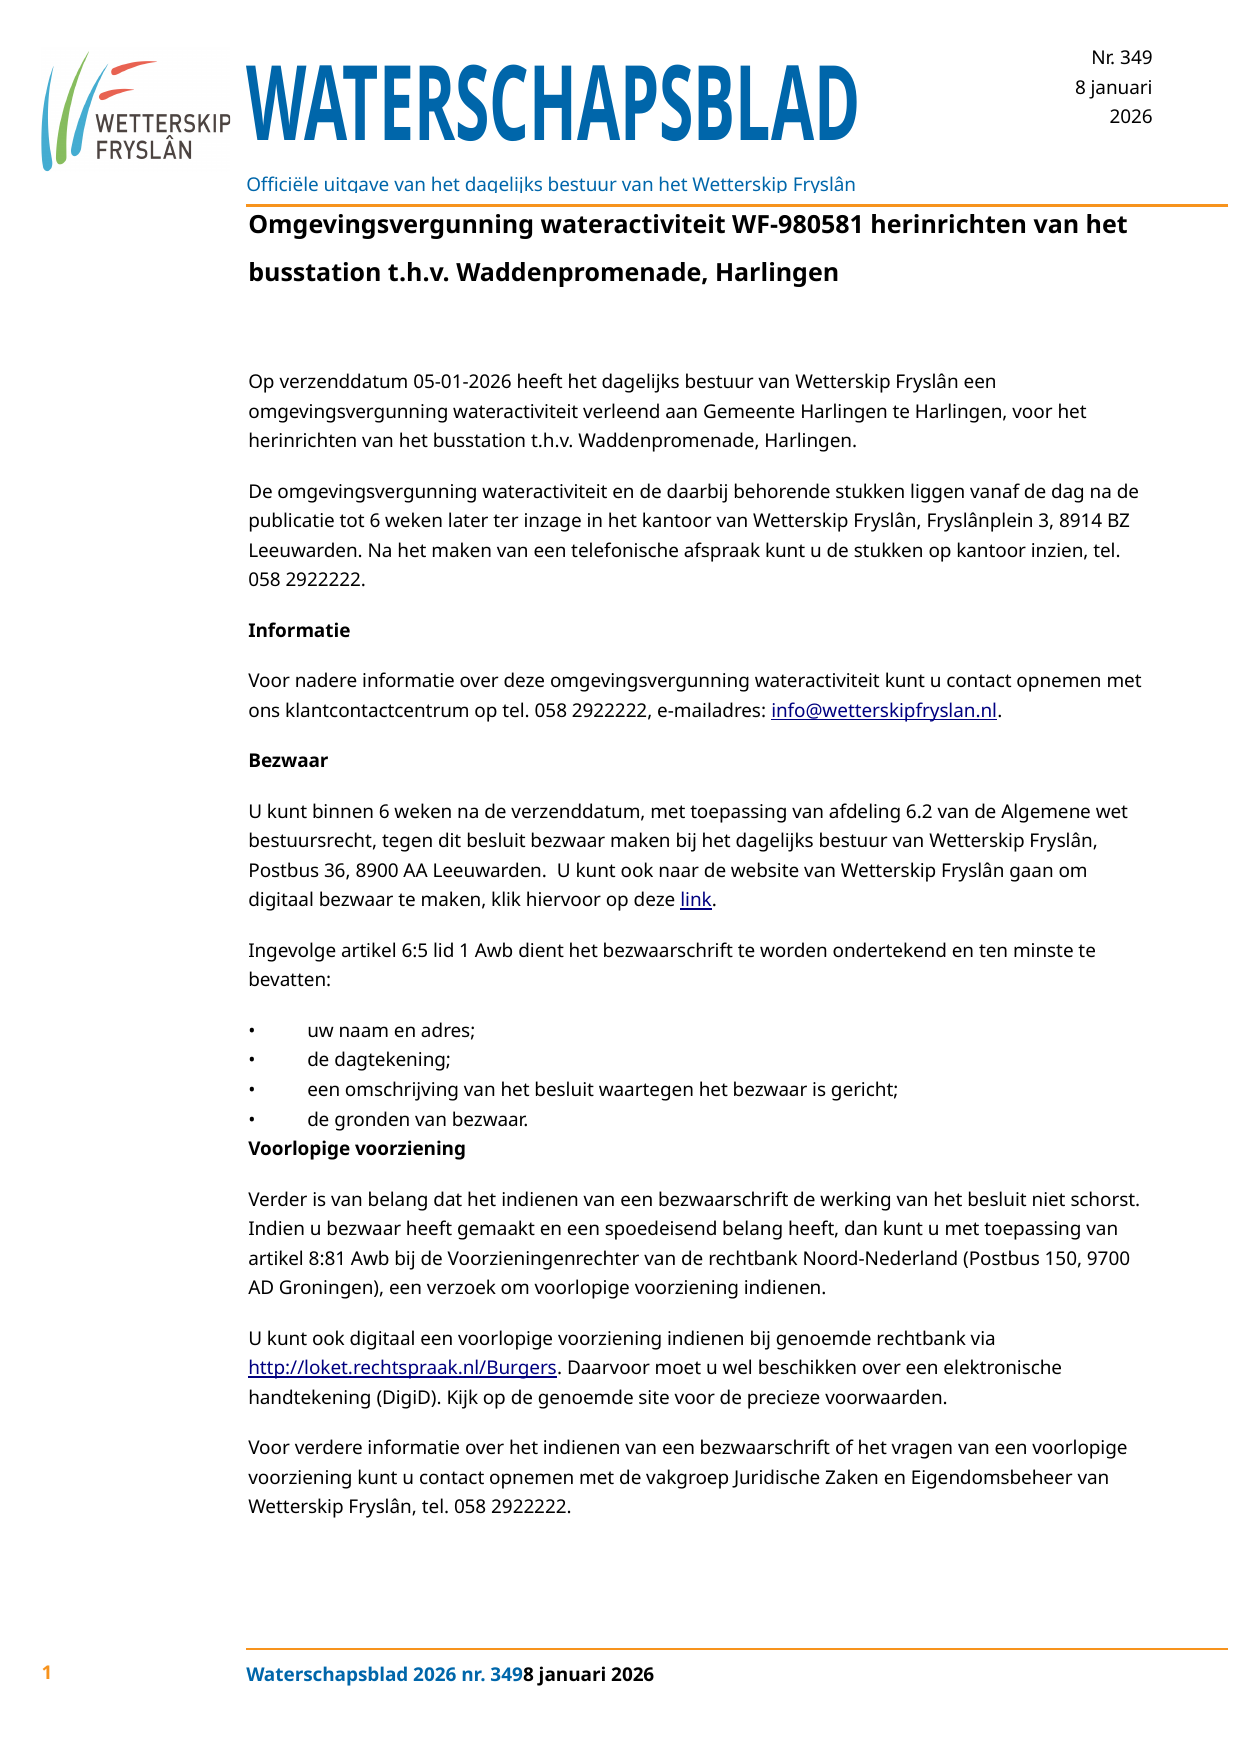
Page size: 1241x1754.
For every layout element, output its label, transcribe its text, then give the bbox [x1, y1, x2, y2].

list de dagtekening; [248, 1047, 1152, 1072]
text Informatie [248, 617, 1152, 643]
text U kunt binnen 6 weken na de verzenddatum, met toepassing van afdeling 6.2 van de Algemene wet bestuursrecht, tegen dit besluit bezwaar maken bij het dagelijks bestuur van Wetterskip Fryslân, Postbus 36, 8900 AA Leeuwarden. U kunt ook naar de website van Wetterskip Fryslân gaan om digitaal bezwaar te maken, klik hiervoor op deze link. [248, 798, 1152, 912]
picture [41, 47, 231, 172]
list de gronden van bezwaar. [248, 1106, 1152, 1132]
text Bezwaar [248, 747, 1152, 773]
text Voorlopige voorziening [248, 1135, 1152, 1161]
text Voor verdere informatie over het indienen van een bezwaarschrift of het vragen van een voorlopige voorziening kunt u contact opnemen met de vakgroep Juridische Zaken en Eigendomsbeheer van Wetterskip Fryslân, tel. 058 2922222. [248, 1434, 1152, 1519]
list uw naam en adres; [248, 1017, 1152, 1043]
text Verder is van belang dat het indienen van een bezwaarschrift de werking van het besluit niet schorst. Indien u bezwaar heeft gemaakt en een spoedeisend belang heeft, dan kunt u met toepassing van artikel 8:81 Awb bij de Voorzieningenrechter van de rechtbank Noord-Nederland (Postbus 150, 9700 AD Groningen), een verzoek om voorlopige voorziening indienen. [248, 1186, 1152, 1300]
text Omgevingsvergunning wateractiviteit WF-980581 herinrichten van het busstation t.h.v. Waddenpromenade, Harlingen [248, 207, 1152, 288]
list een omschrijving van het besluit waartegen het bezwaar is gericht; [248, 1076, 1152, 1102]
text Ingevolge artikel 6:5 lid 1 Awb dient het bezwaarschrift te worden ondertekend en ten minste te bevatten: [248, 937, 1152, 992]
text Op verzenddatum 05-01-2026 heeft het dagelijks bestuur van Wetterskip Fryslân een omgevingsvergunning wateractiviteit verleend aan Gemeente Harlingen te Harlingen, voor het herinrichten van het busstation t.h.v. Waddenpromenade, Harlingen. [248, 368, 1152, 453]
text De omgevingsvergunning wateractiviteit en de daarbij behorende stukken liggen vanaf de dag na de publicatie tot 6 weken later ter inzage in het kantoor van Wetterskip Fryslân, Fryslânplein 3, 8914 BZ Leeuwarden. Na het maken van een telefonische afspraak kunt u de stukken op kantoor inzien, tel. 058 2922222. [248, 478, 1152, 592]
text Voor nadere informatie over deze omgevingsvergunning wateractiviteit kunt u contact opnemen met ons klantcontactcentrum op tel. 058 2922222, e-mailadres: info@wetterskipfryslan.nl. [248, 667, 1152, 723]
text U kunt ook digitaal een voorlopige voorziening indienen bij genoemde rechtbank via http://loket.rechtspraak.nl/Burgers. Daarvoor moet u wel beschikken over een elektronische handtekening (DigiD). Kijk op de genoemde site voor de precieze voorwaarden. [248, 1325, 1152, 1410]
